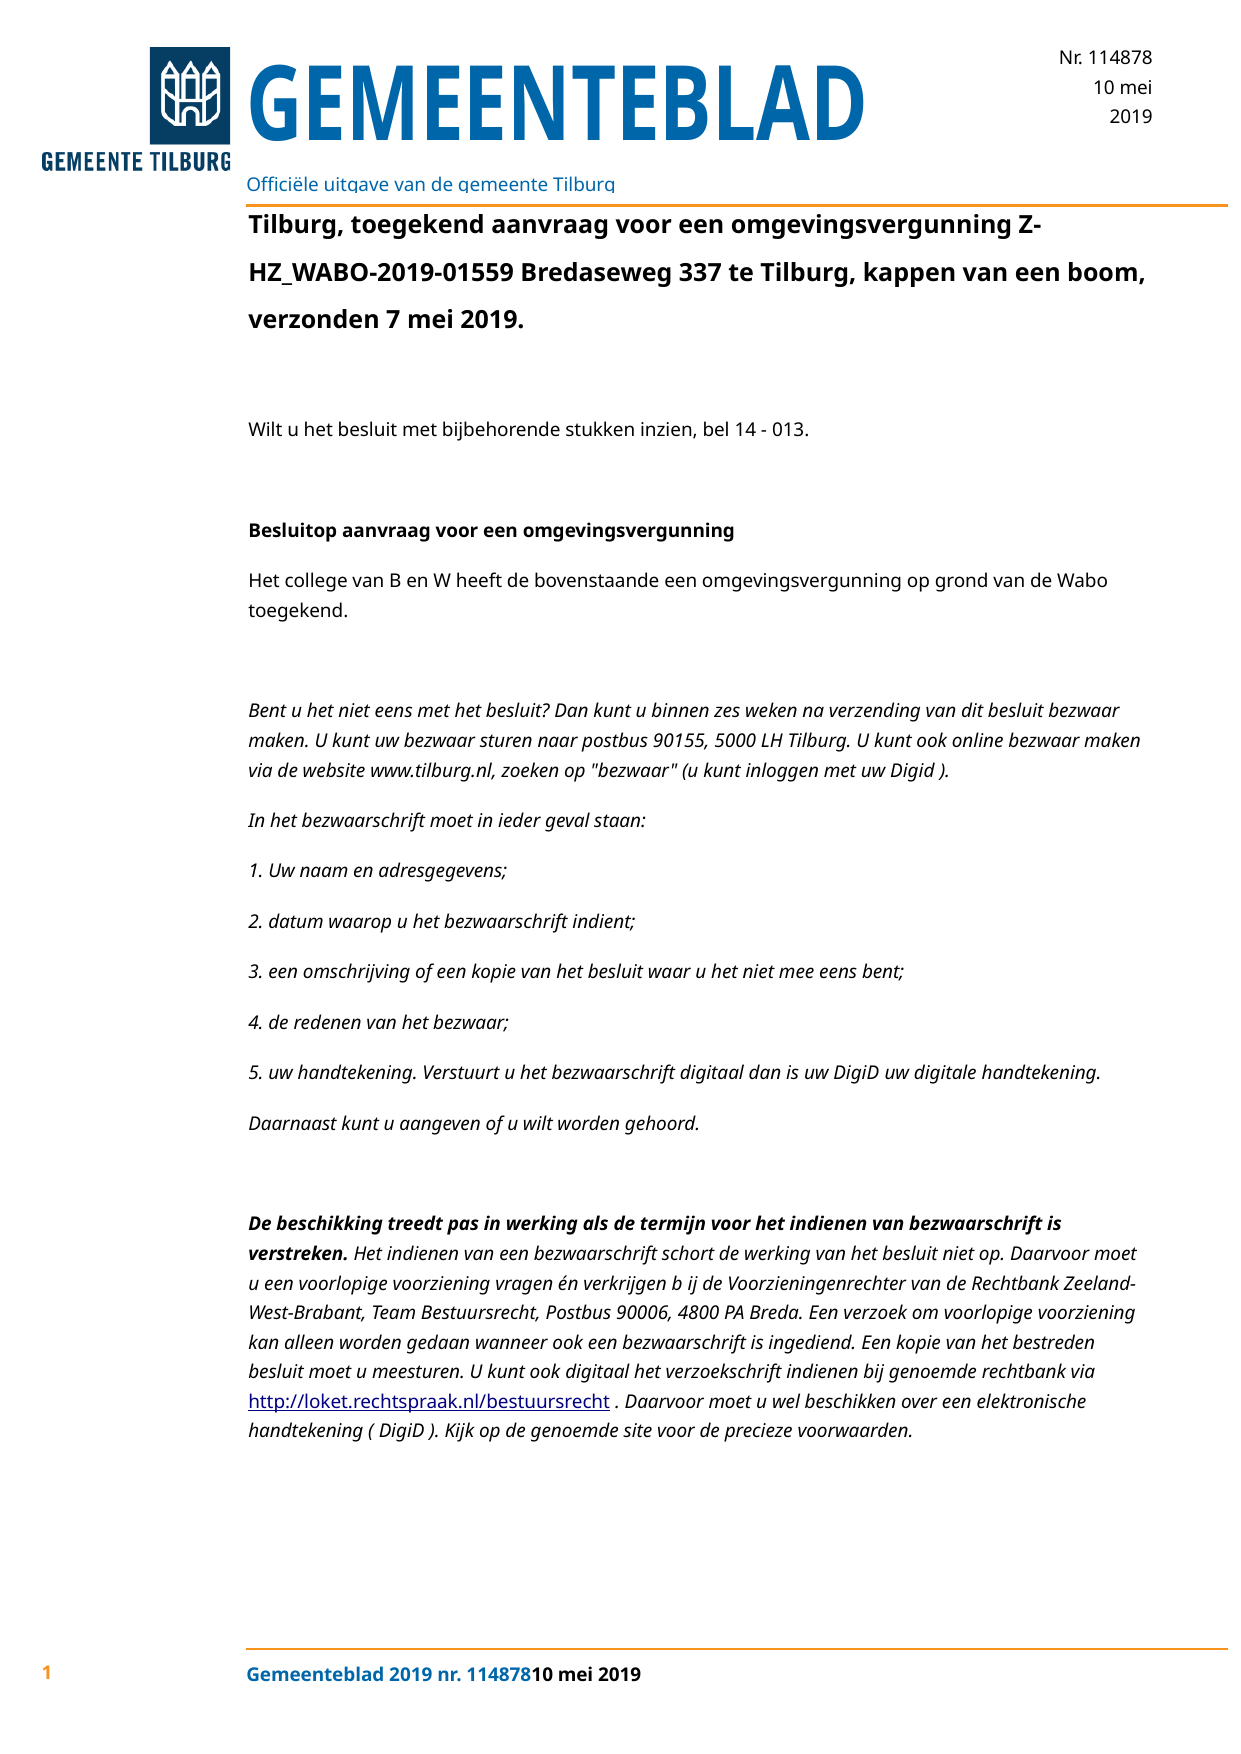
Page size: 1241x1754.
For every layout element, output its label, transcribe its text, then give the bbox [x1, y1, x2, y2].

text 5. uw handtekening. Verstuurt u het bezwaarschrift digitaal dan is uw DigiD uw digitale handtekening. [248, 1059, 1152, 1085]
text Bent u het niet eens met het besluit? Dan kunt u binnen zes weken na verzending van dit besluit bezwaar maken. U kunt uw bezwaar sturen naar postbus 90155, 5000 LH Tilburg. U kunt ook online bezwaar maken via de website www.tilburg.nl, zoeken op "bezwaar" (u kunt inloggen met uw Digid ). [248, 698, 1152, 782]
text Daarnaast kunt u aangeven of u wilt worden gehoord. [248, 1110, 1152, 1135]
text 3. een omschrijving of een kopie van het besluit waar u het niet mee eens bent; [248, 958, 1152, 984]
text Wilt u het besluit met bijbehorende stukken inzien, bel 14 - 013. [248, 416, 1152, 442]
text 4. de redenen van het bezwaar; [248, 1009, 1152, 1034]
text 2. datum waarop u het bezwaarschrift indient; [248, 908, 1152, 934]
text 1. Uw naam en adresgegevens; [248, 858, 1152, 883]
text Tilburg, toegekend aanvraag voor een omgevingsvergunning Z-HZ_WABO-2019-01559 Bredaseweg 337 te Tilburg, kappen van een boom, verzonden 7 mei 2019. [248, 207, 1152, 336]
picture [41, 47, 231, 172]
text In het bezwaarschrift moet in ieder geval staan: [248, 807, 1152, 833]
text Het college van B en W heeft de bovenstaande een omgevingsvergunning op grond van de Wabo toegekend. [248, 567, 1152, 622]
text De beschikking treedt pas in werking als de termijn voor het indienen van bezwaarschrift is verstreken. Het indienen van een bezwaarschrift schort de werking van het besluit niet op. Daarvoor moet u een voorlopige voorziening vragen én verkrijgen b ij de Voorzieningenrechter van de Rechtbank Zeeland-West-Brabant, Team Bestuursrecht, Postbus 90006, 4800 PA Breda. Een verzoek om voorlopige voorziening kan alleen worden gedaan wanneer ook een bezwaarschrift is ingediend. Een kopie van het bestreden besluit moet u meesturen. U kunt ook digitaal het verzoekschrift indienen bij genoemde rechtbank via http://loket.rechtspraak.nl/bestuursrecht . Daarvoor moet u wel beschikken over een elektronische handtekening ( DigiD ). Kijk op de genoemde site voor de precieze voorwaarden. [248, 1211, 1152, 1443]
text Besluitop aanvraag voor een omgevingsvergunning [248, 517, 1152, 542]
